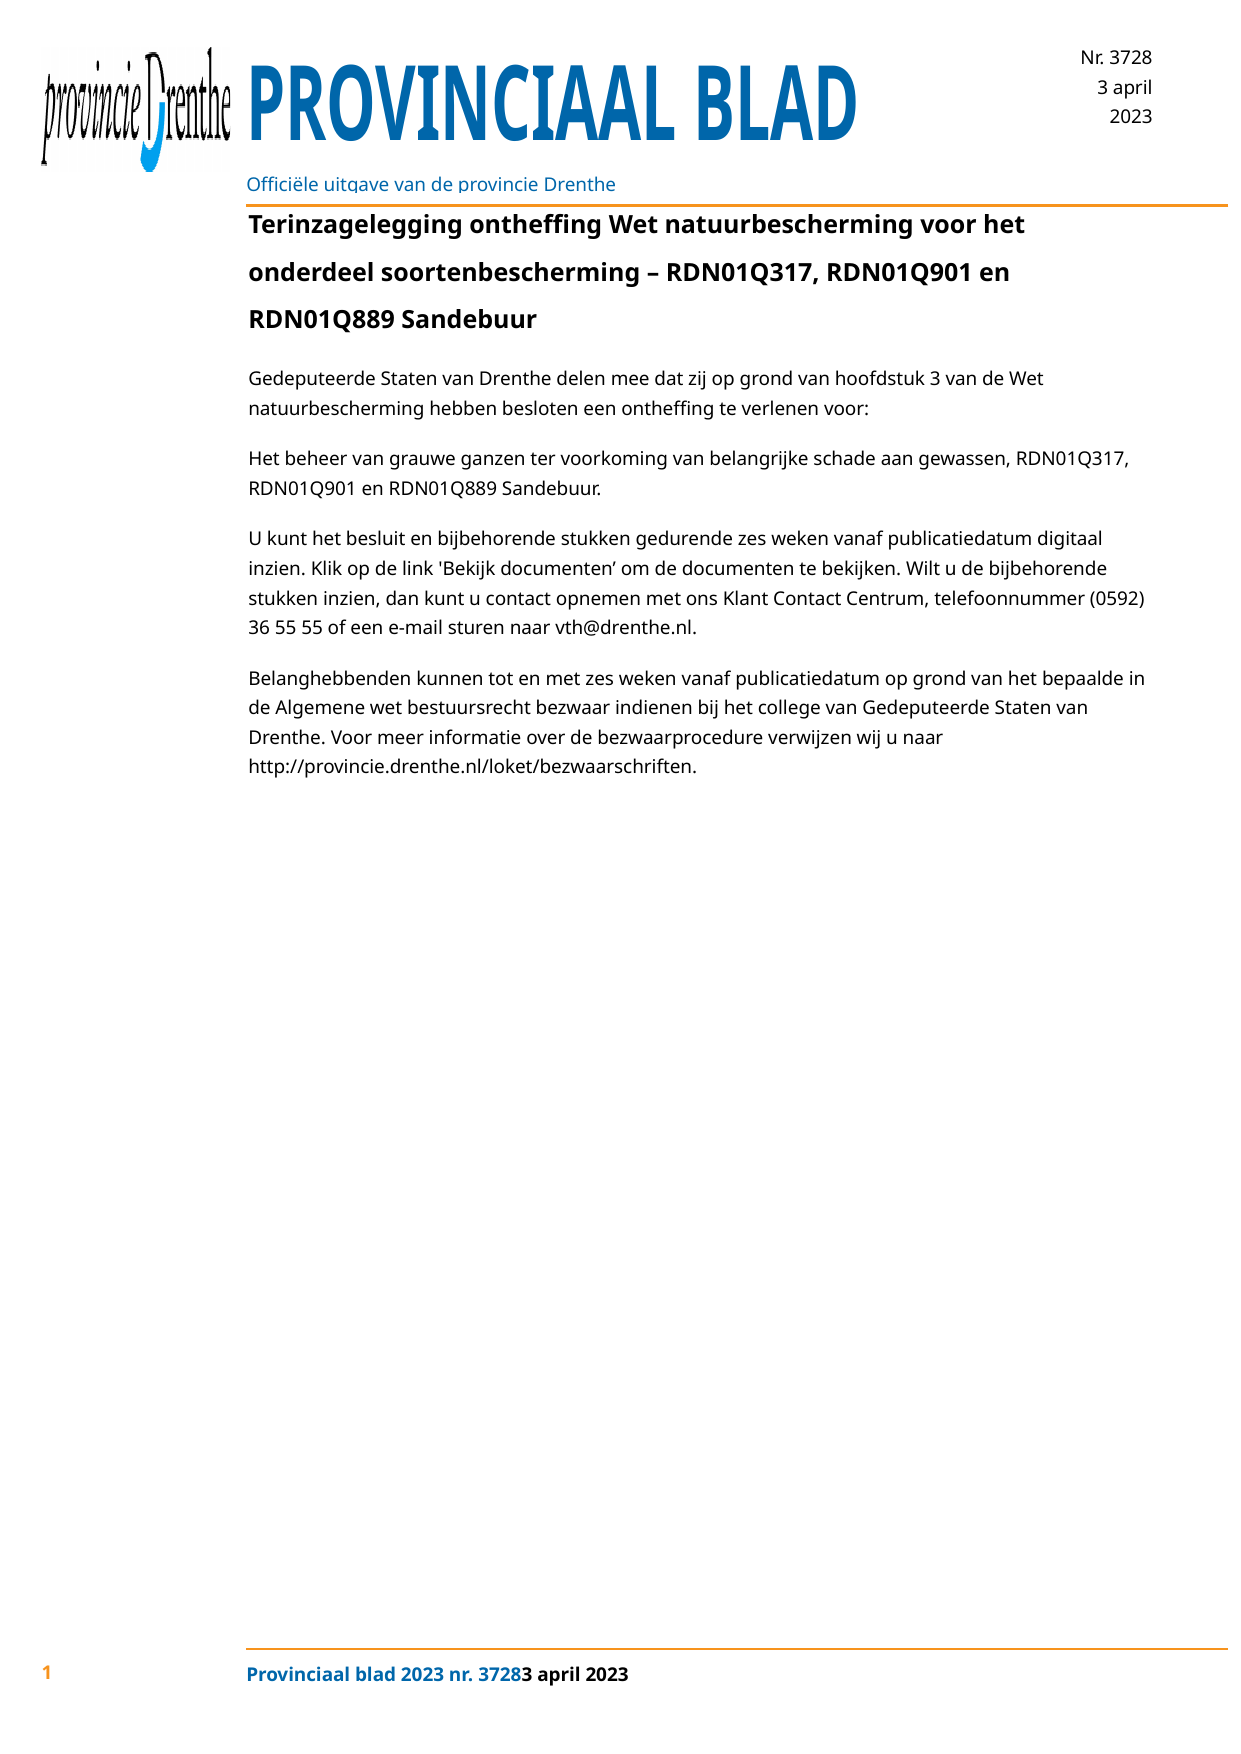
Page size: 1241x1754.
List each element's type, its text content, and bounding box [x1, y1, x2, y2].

text Het beheer van grauwe ganzen ter voorkoming van belangrijke schade aan gewassen, RDN01Q317, RDN01Q901 en RDN01Q889 Sandebuur. [248, 446, 1152, 501]
text Gedeputeerde Staten van Drenthe delen mee dat zij op grond van hoofdstuk 3 van de Wet natuurbescherming hebben besloten een ontheffing te verlenen voor: [248, 366, 1152, 421]
text U kunt het besluit en bijbehorende stukken gedurende zes weken vanaf publicatiedatum digitaal inzien. Klik op de link 'Bekijk documenten’ om de documenten te bekijken. Wilt u de bijbehorende stukken inzien, dan kunt u contact opnemen met ons Klant Contact Centrum, telefoonnummer (0592) 36 55 55 of een e-mail sturen naar vth@drenthe.nl. [248, 526, 1152, 640]
text Belanghebbenden kunnen tot en met zes weken vanaf publicatiedatum op grond van het bepaalde in de Algemene wet bestuursrecht bezwaar indienen bij het college van Gedeputeerde Staten van Drenthe. Voor meer informatie over de bezwaarprocedure verwijzen wij u naar http://provincie.drenthe.nl/loket/bezwaarschriften. [248, 665, 1152, 779]
text Terinzagelegging ontheffing Wet natuurbescherming voor het onderdeel soortenbescherming – RDN01Q317, RDN01Q901 en RDN01Q889 Sandebuur [248, 207, 1152, 336]
picture [41, 47, 231, 172]
